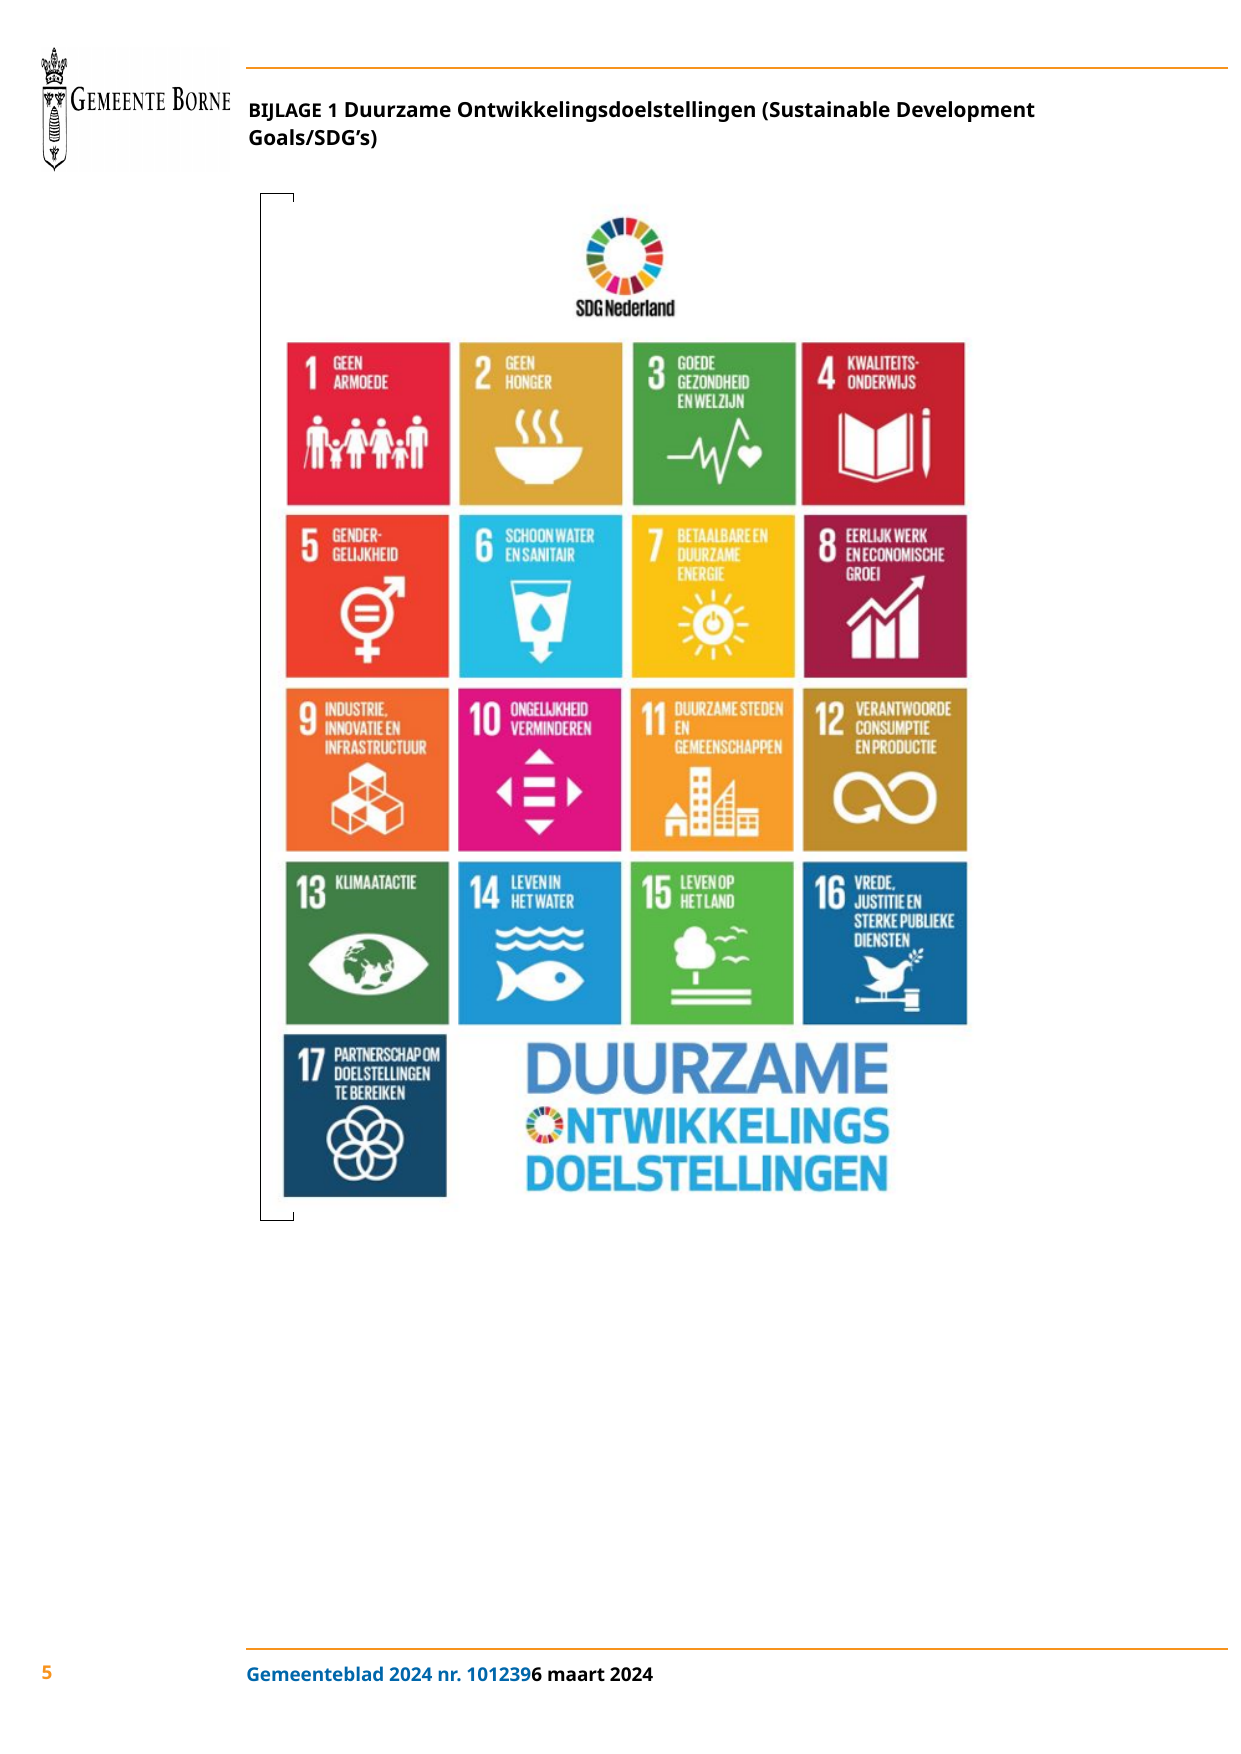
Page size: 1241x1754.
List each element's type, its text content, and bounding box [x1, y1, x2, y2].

picture [268, 202, 978, 1212]
text BIJLAGE 1 Duurzame Ontwikkelingsdoelstellingen (Sustainable Development Goals/SDG’s) [248, 95, 1152, 152]
picture [41, 47, 231, 172]
